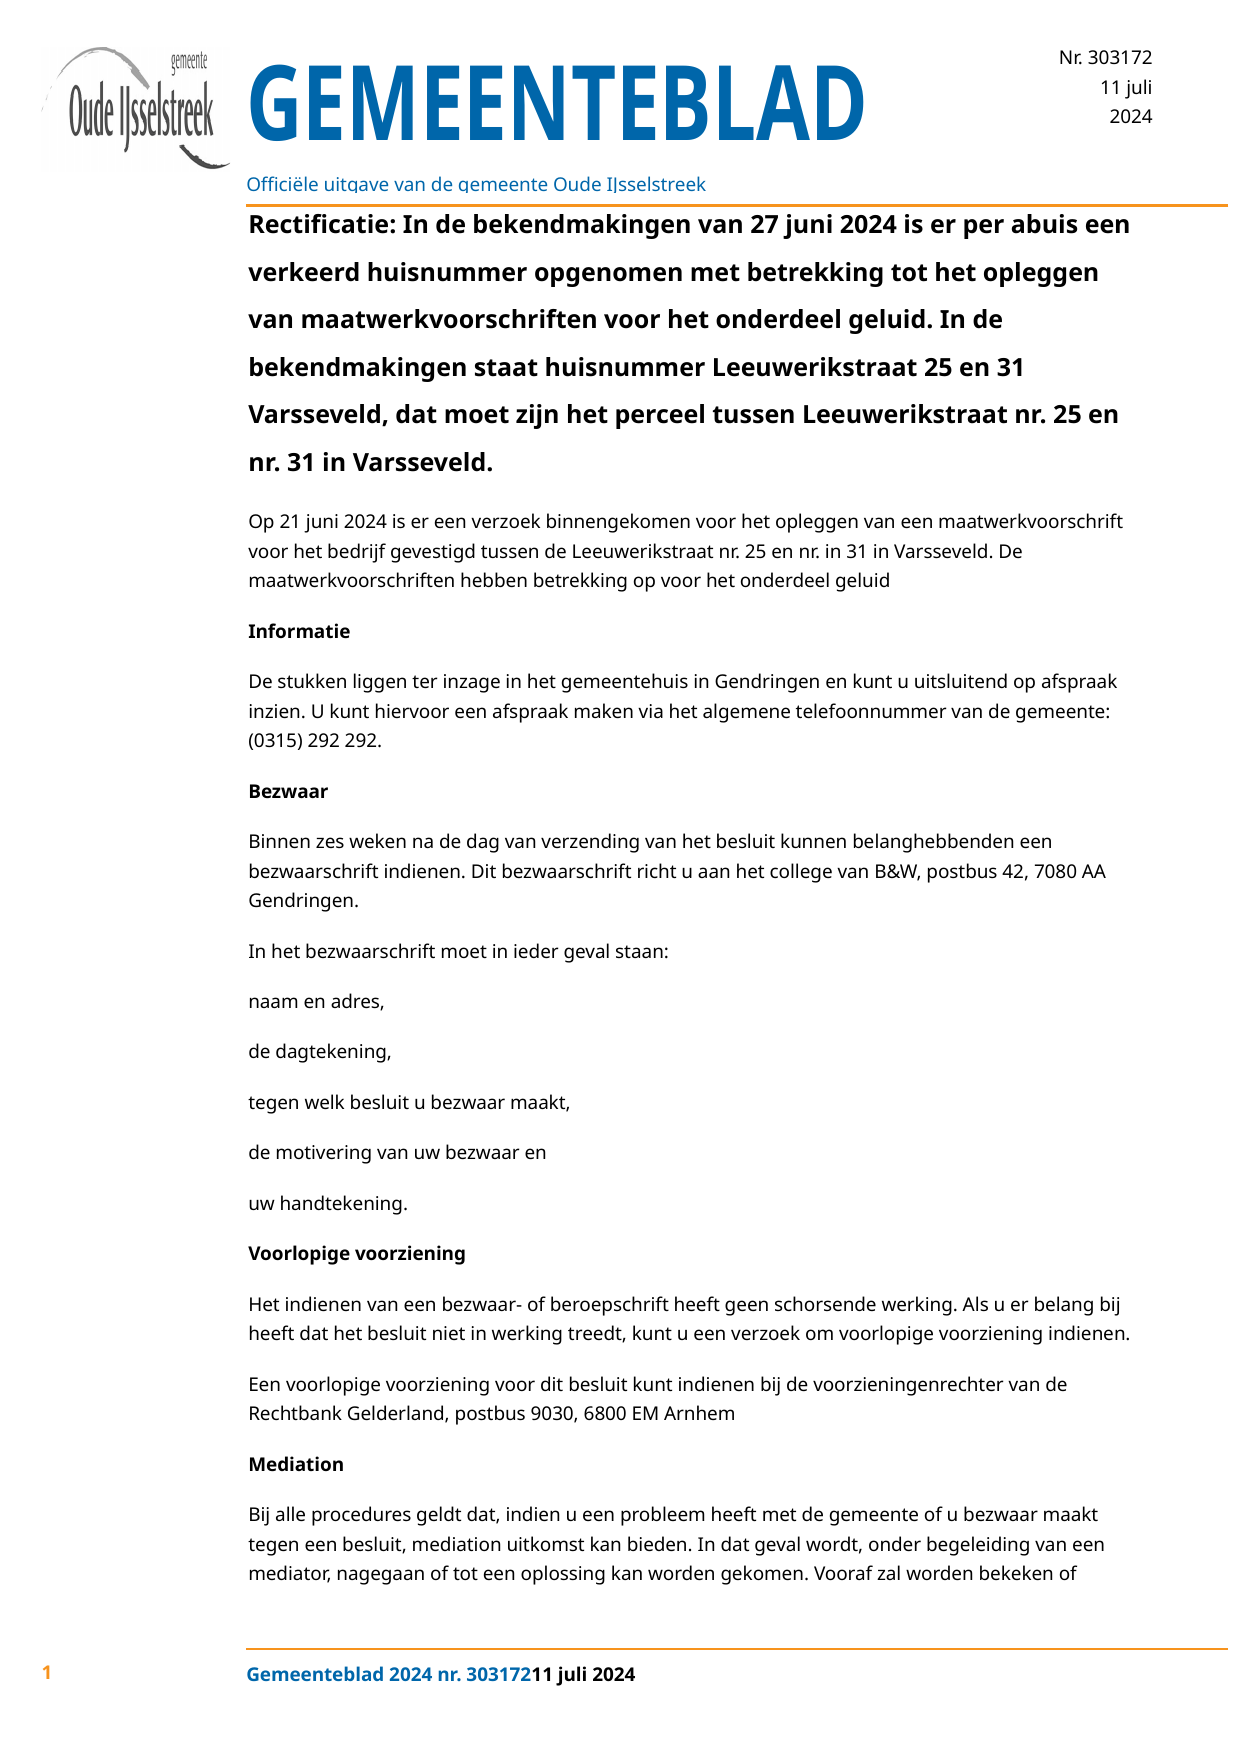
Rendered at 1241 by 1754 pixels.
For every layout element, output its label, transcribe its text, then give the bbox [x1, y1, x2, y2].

text Een voorlopige voorziening voor dit besluit kunt indienen bij de voorzieningenrechter van de Rechtbank Gelderland, postbus 9030, 6800 EM Arnhem [248, 1371, 1152, 1426]
text Rectificatie: In de bekendmakingen van 27 juni 2024 is er per abuis een verkeerd huisnummer opgenomen met betrekking tot het opleggen van maatwerkvoorschriften voor het onderdeel geluid. In de bekendmakingen staat huisnummer Leeuwerikstraat 25 en 31 Varsseveld, dat moet zijn het perceel tussen Leeuwerikstraat nr. 25 en nr. 31 in Varsseveld. [248, 207, 1152, 479]
text Op 21 juni 2024 is er een verzoek binnengekomen voor het opleggen van een maatwerkvoorschrift voor het bedrijf gevestigd tussen de Leeuwerikstraat nr. 25 en nr. in 31 in Varsseveld. De maatwerkvoorschriften hebben betrekking op voor het onderdeel geluid [248, 508, 1152, 593]
text Voorlopige voorziening [248, 1240, 1152, 1266]
text Bezwaar [248, 778, 1152, 804]
text De stukken liggen ter inzage in het gemeentehuis in Gendringen en kunt u uitsluitend op afspraak inzien. U kunt hiervoor een afspraak maken via het algemene telefoonnummer van de gemeente: (0315) 292 292. [248, 668, 1152, 753]
text naam en adres, [248, 988, 1152, 1014]
text de motivering van uw bezwaar en [248, 1139, 1152, 1165]
text de dagtekening, [248, 1039, 1152, 1064]
text tegen welk besluit u bezwaar maakt, [248, 1089, 1152, 1115]
text In het bezwaarschrift moet in ieder geval staan: [248, 938, 1152, 964]
text Mediation [248, 1451, 1152, 1477]
text uw handtekening. [248, 1190, 1152, 1216]
text Het indienen van een bezwaar- of beroepschrift heeft geen schorsende werking. Als u er belang bij heeft dat het besluit niet in werking treedt, kunt u een verzoek om voorlopige voorziening indienen. [248, 1291, 1152, 1346]
text Informatie [248, 618, 1152, 644]
text Bij alle procedures geldt dat, indien u een probleem heeft met de gemeente of u bezwaar maakt tegen een besluit, mediation uitkomst kan bieden. In dat geval wordt, onder begeleiding van een mediator, nagegaan of tot een oplossing kan worden gekomen. Vooraf zal worden bekeken of [248, 1501, 1152, 1586]
text Binnen zes weken na de dag van verzending van het besluit kunnen belanghebbenden een bezwaarschrift indienen. Dit bezwaarschrift richt u aan het college van B&W, postbus 42, 7080 AA Gendringen. [248, 828, 1152, 913]
picture [41, 47, 231, 172]
